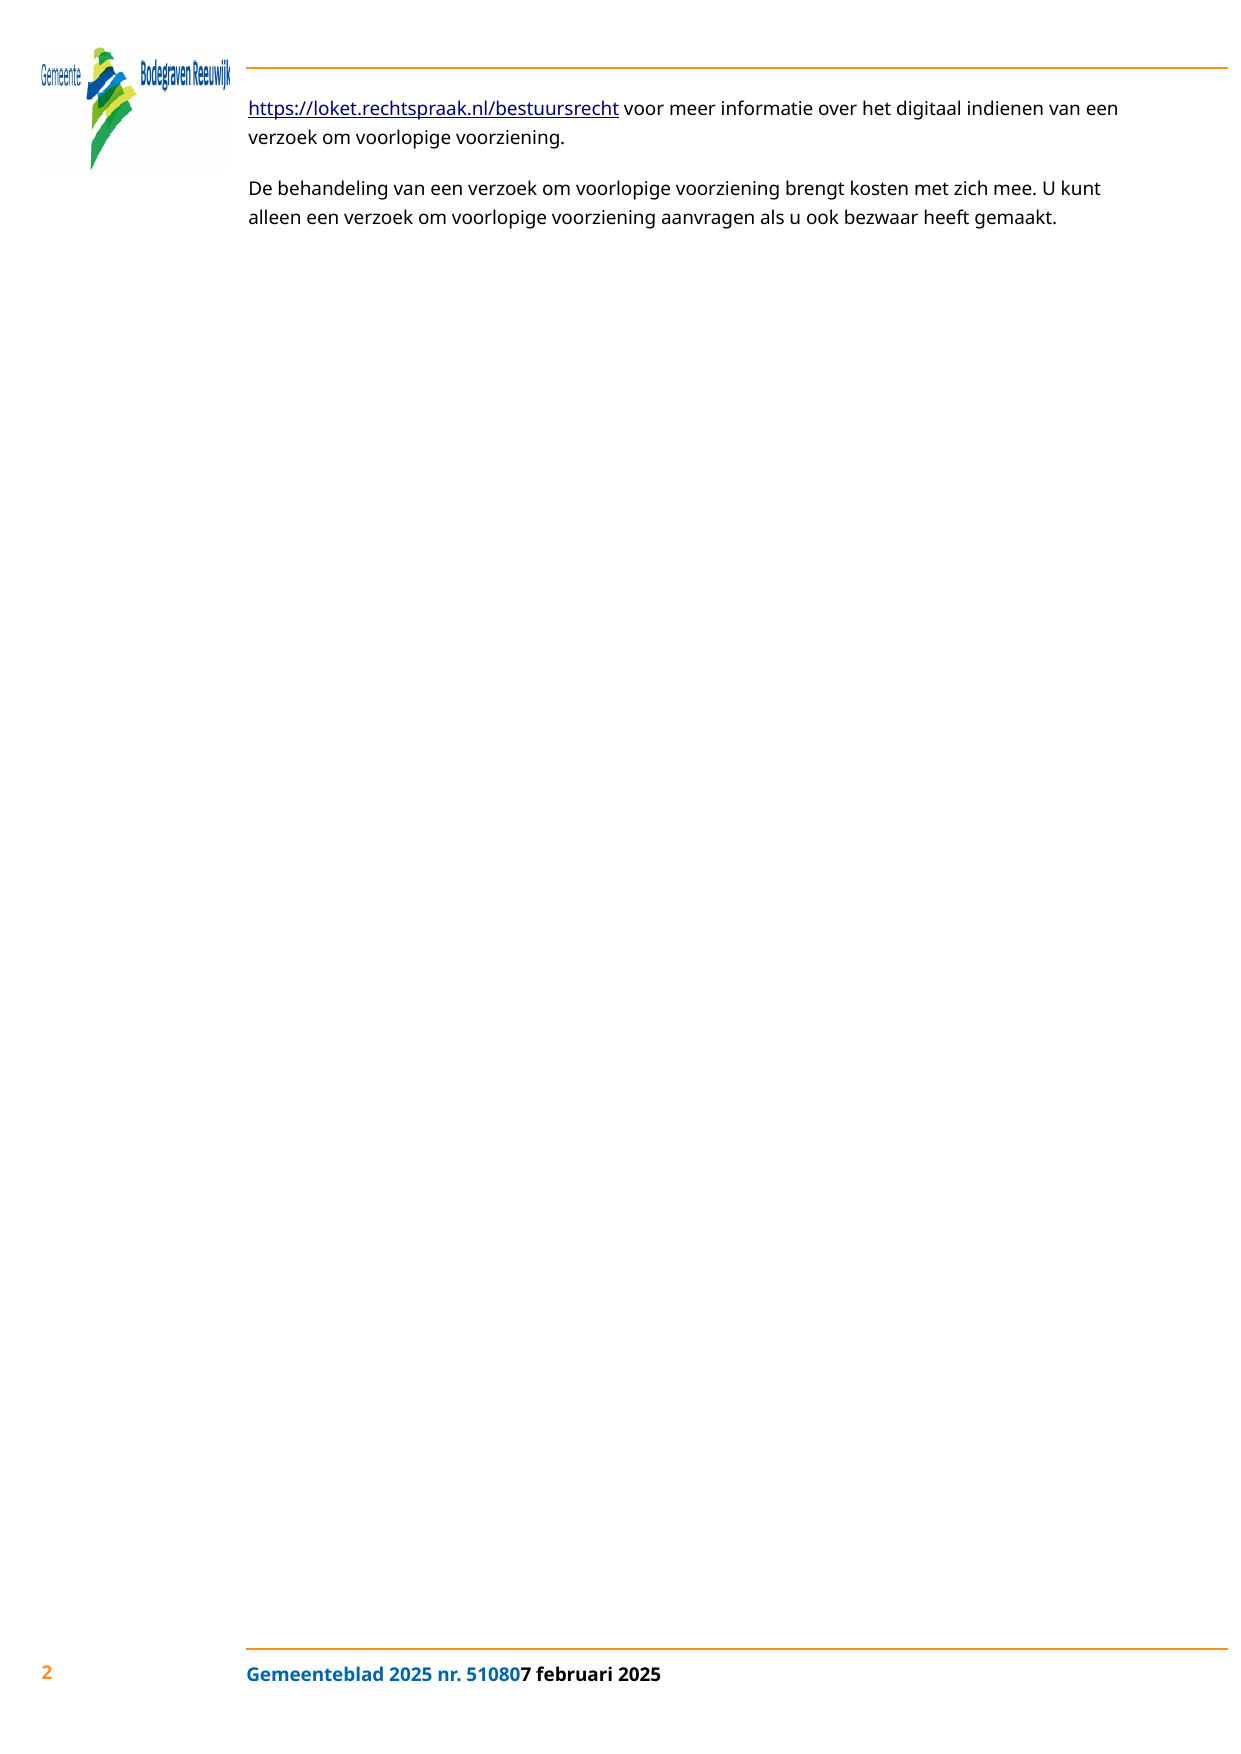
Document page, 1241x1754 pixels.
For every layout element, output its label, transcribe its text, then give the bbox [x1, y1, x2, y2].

text De behandeling van een verzoek om voorlopige voorziening brengt kosten met zich mee. U kunt alleen een verzoek om voorlopige voorziening aanvragen als u ook bezwaar heeft gemaakt. [248, 175, 1152, 230]
picture [41, 47, 231, 172]
text https://loket.rechtspraak.nl/bestuursrecht voor meer informatie over het digitaal indienen van een verzoek om voorlopige voorziening. [248, 95, 1152, 150]
